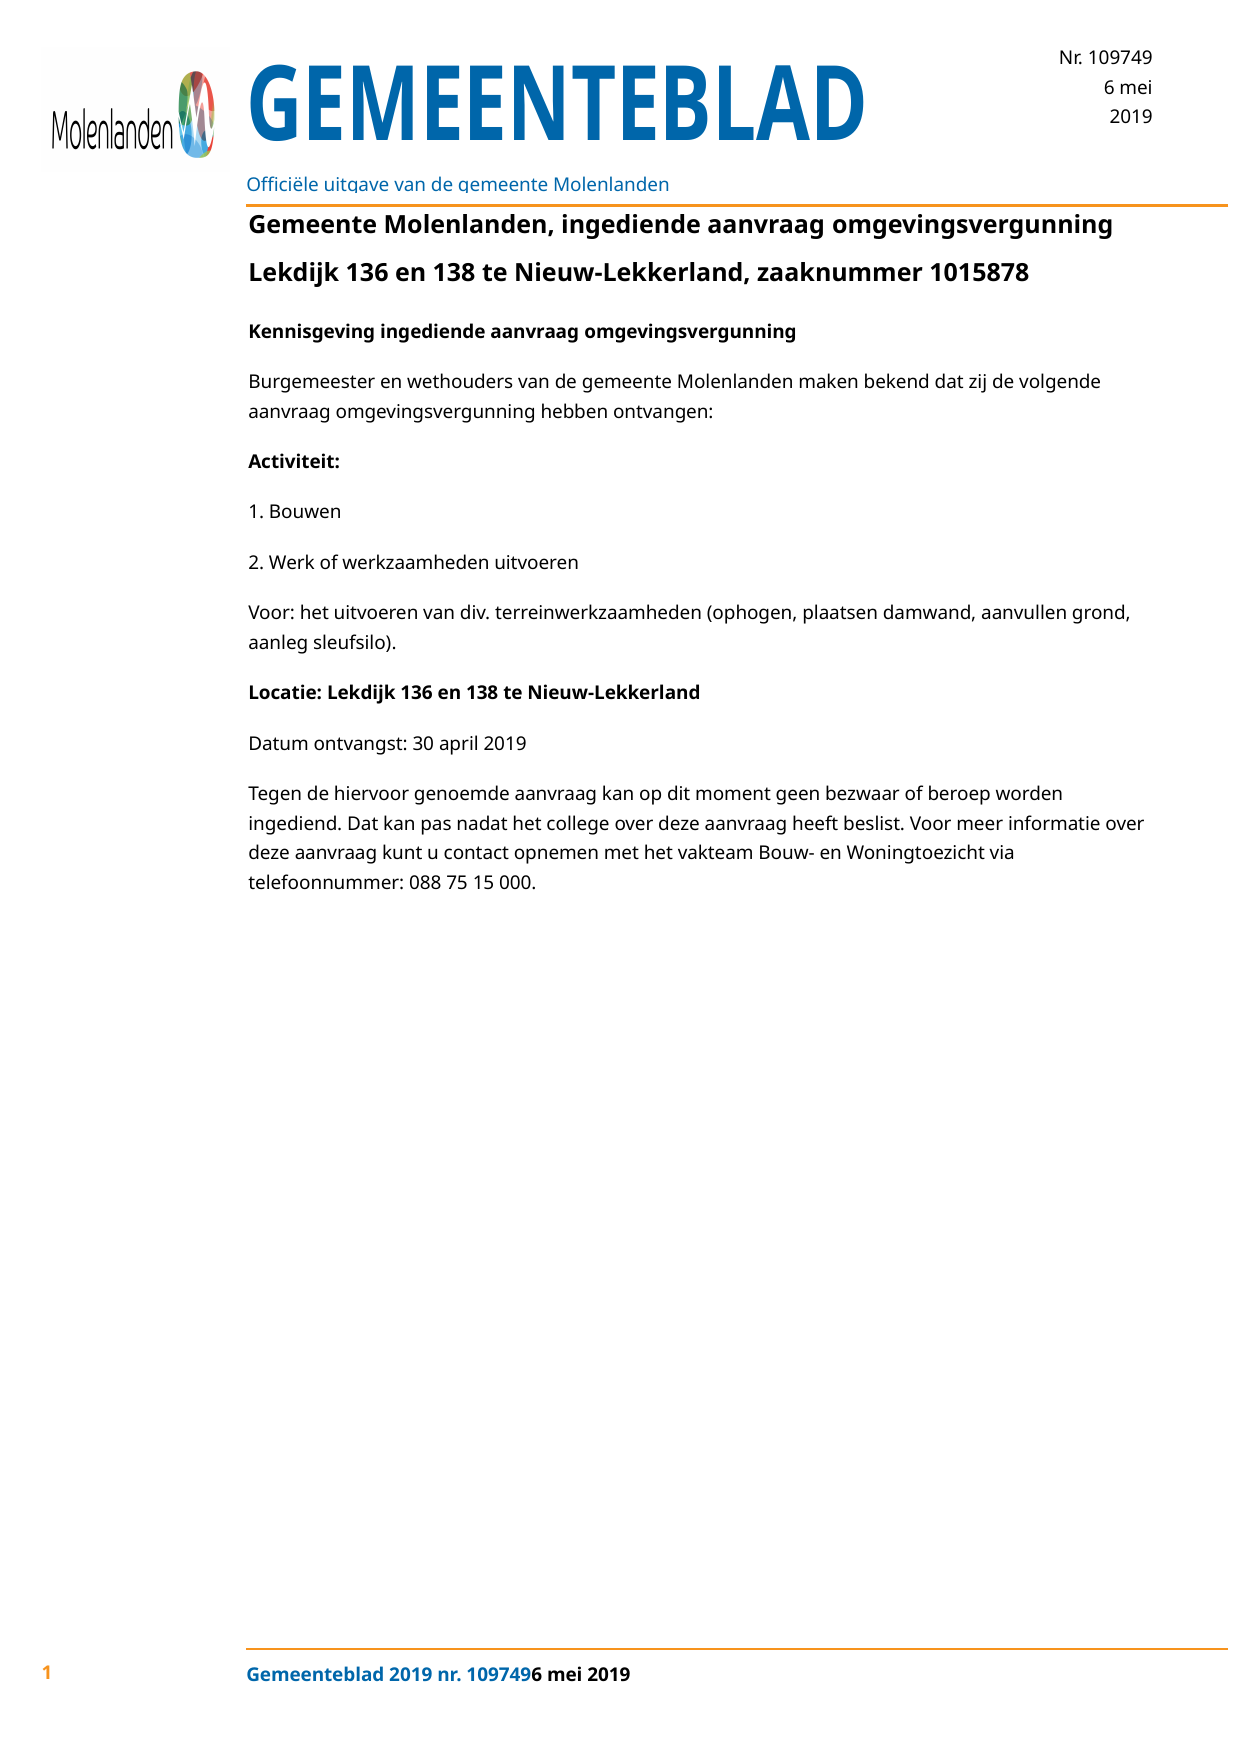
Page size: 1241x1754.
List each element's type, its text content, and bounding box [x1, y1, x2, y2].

text 1. Bouwen [248, 499, 1152, 524]
text Tegen de hiervoor genoemde aanvraag kan op dit moment geen bezwaar of beroep worden ingediend. Dat kan pas nadat het college over deze aanvraag heeft beslist. Voor meer informatie over deze aanvraag kunt u contact opnemen met het vakteam Bouw- en Woningtoezicht via telefoonnummer: 088 75 15 000. [248, 780, 1152, 895]
text 2. Werk of werkzaamheden uitvoeren [248, 549, 1152, 575]
text Burgemeester en wethouders van de gemeente Molenlanden maken bekend dat zij de volgende aanvraag omgevingsvergunning hebben ontvangen: [248, 368, 1152, 424]
text Locatie: Lekdijk 136 en 138 te Nieuw-Lekkerland [248, 679, 1152, 705]
text Datum ontvangst: 30 april 2019 [248, 730, 1152, 756]
text Kennisgeving ingediende aanvraag omgevingsvergunning [248, 318, 1152, 344]
text Gemeente Molenlanden, ingediende aanvraag omgevingsvergunning Lekdijk 136 en 138 te Nieuw-Lekkerland, zaaknummer 1015878 [248, 207, 1152, 288]
text Voor: het uitvoeren van div. terreinwerkzaamheden (ophogen, plaatsen damwand, aanvullen grond, aanleg sleufsilo). [248, 599, 1152, 655]
text Activiteit: [248, 448, 1152, 474]
picture [41, 47, 231, 172]
